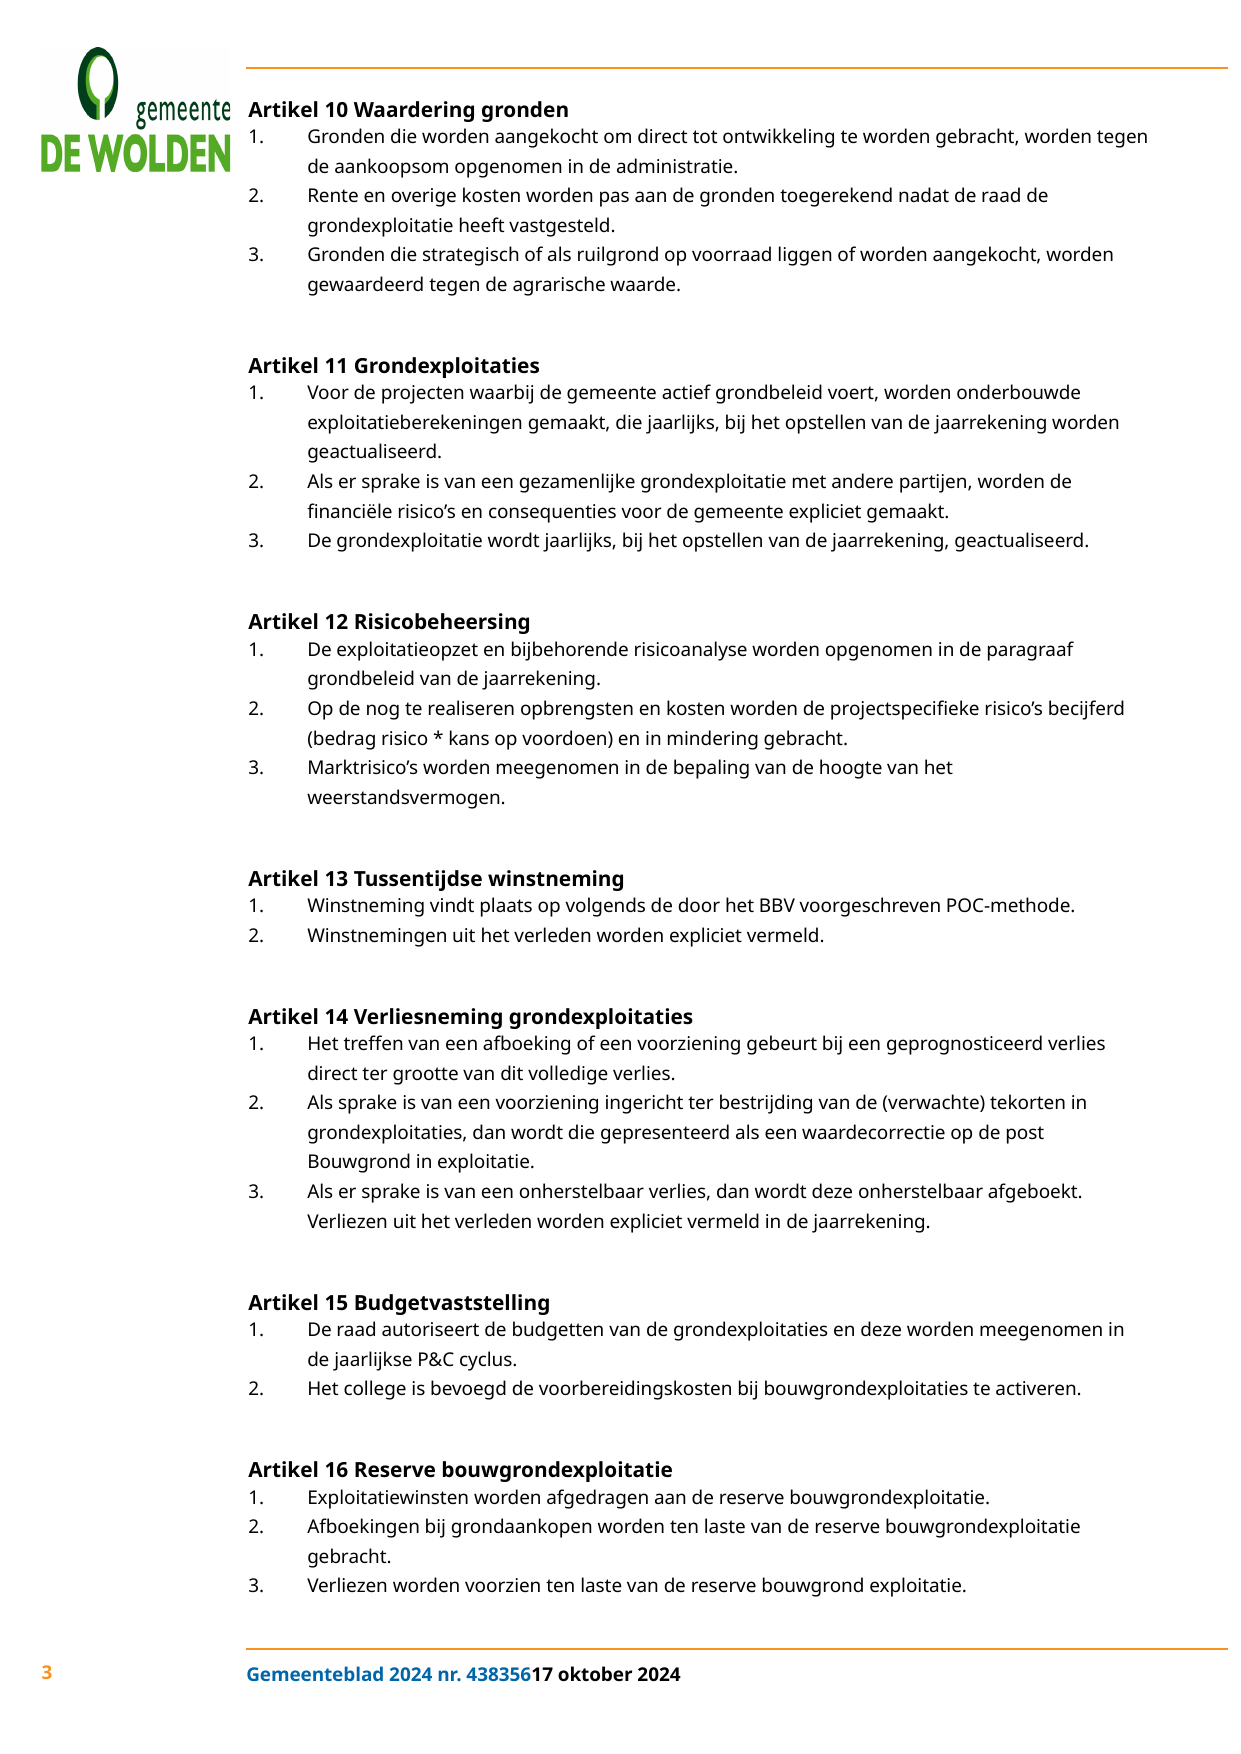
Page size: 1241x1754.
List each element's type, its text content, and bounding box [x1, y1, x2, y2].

list Afboekingen bij grondaankopen worden ten laste van de reserve bouwgrondexploitatie gebracht. [248, 1513, 1152, 1569]
list De raad autoriseert de budgetten van de grondexploitaties en deze worden meegenomen in de jaarlijkse P&C cyclus. [248, 1316, 1152, 1372]
list Op de nog te realiseren opbrengsten en kosten worden de projectspecifieke risico’s becijferd (bedrag risico * kans op voordoen) en in mindering gebracht. [248, 695, 1152, 750]
list Marktrisico’s worden meegenomen in de bepaling van de hoogte van het weerstandsvermogen. [248, 754, 1152, 809]
text Artikel 16 Reserve bouwgrondexploitatie [248, 1455, 1152, 1484]
text Artikel 15 Budgetvaststelling [248, 1288, 1152, 1316]
text Artikel 11 Grondexploitaties [248, 351, 1152, 379]
list Voor de projecten waarbij de gemeente actief grondbeleid voert, worden onderbouwde exploitatieberekeningen gemaakt, die jaarlijks, bij het opstellen van de jaarrekening worden geactualiseerd. [248, 379, 1152, 464]
list De grondexploitatie wordt jaarlijks, bij het opstellen van de jaarrekening, geactualiseerd. [248, 527, 1152, 553]
list Exploitatiewinsten worden afgedragen aan de reserve bouwgrondexploitatie. [248, 1484, 1152, 1509]
picture [41, 47, 231, 172]
list Als er sprake is van een onherstelbaar verlies, dan wordt deze onherstelbaar afgeboekt. Verliezen uit het verleden worden expliciet vermeld in de jaarrekening. [248, 1178, 1152, 1233]
list De exploitatieopzet en bijbehorende risicoanalyse worden opgenomen in de paragraaf grondbeleid van de jaarrekening. [248, 636, 1152, 691]
text Artikel 10 Waardering gronden [248, 95, 1152, 123]
text Artikel 14 Verliesneming grondexploitaties [248, 1002, 1152, 1030]
list Het college is bevoegd de voorbereidingskosten bij bouwgrondexploitaties te activeren. [248, 1375, 1152, 1401]
list Het treffen van een afboeking of een voorziening gebeurt bij een geprognosticeerd verlies direct ter grootte van dit volledige verlies. [248, 1030, 1152, 1086]
list Winstneming vindt plaats op volgends de door het BBV voorgeschreven POC-methode. [248, 892, 1152, 918]
text Artikel 12 Risicobeheersing [248, 607, 1152, 636]
list Winstnemingen uit het verleden worden expliciet vermeld. [248, 922, 1152, 948]
list Verliezen worden voorzien ten laste van de reserve bouwgrond exploitatie. [248, 1573, 1152, 1598]
list Als sprake is van een voorziening ingericht ter bestrijding van de (verwachte) tekorten in grondexploitaties, dan wordt die gepresenteerd als een waardecorrectie op de post Bouwgrond in exploitatie. [248, 1089, 1152, 1174]
text Artikel 13 Tussentijdse winstneming [248, 864, 1152, 892]
list Rente en overige kosten worden pas aan de gronden toegerekend nadat de raad de grondexploitatie heeft vastgesteld. [248, 182, 1152, 238]
list Gronden die worden aangekocht om direct tot ontwikkeling te worden gebracht, worden tegen de aankoopsom opgenomen in de administratie. [248, 123, 1152, 178]
list Gronden die strategisch of als ruilgrond op voorraad liggen of worden aangekocht, worden gewaardeerd tegen de agrarische waarde. [248, 242, 1152, 297]
list Als er sprake is van een gezamenlijke grondexploitatie met andere partijen, worden de financiële risico’s en consequenties voor de gemeente expliciet gemaakt. [248, 468, 1152, 524]
